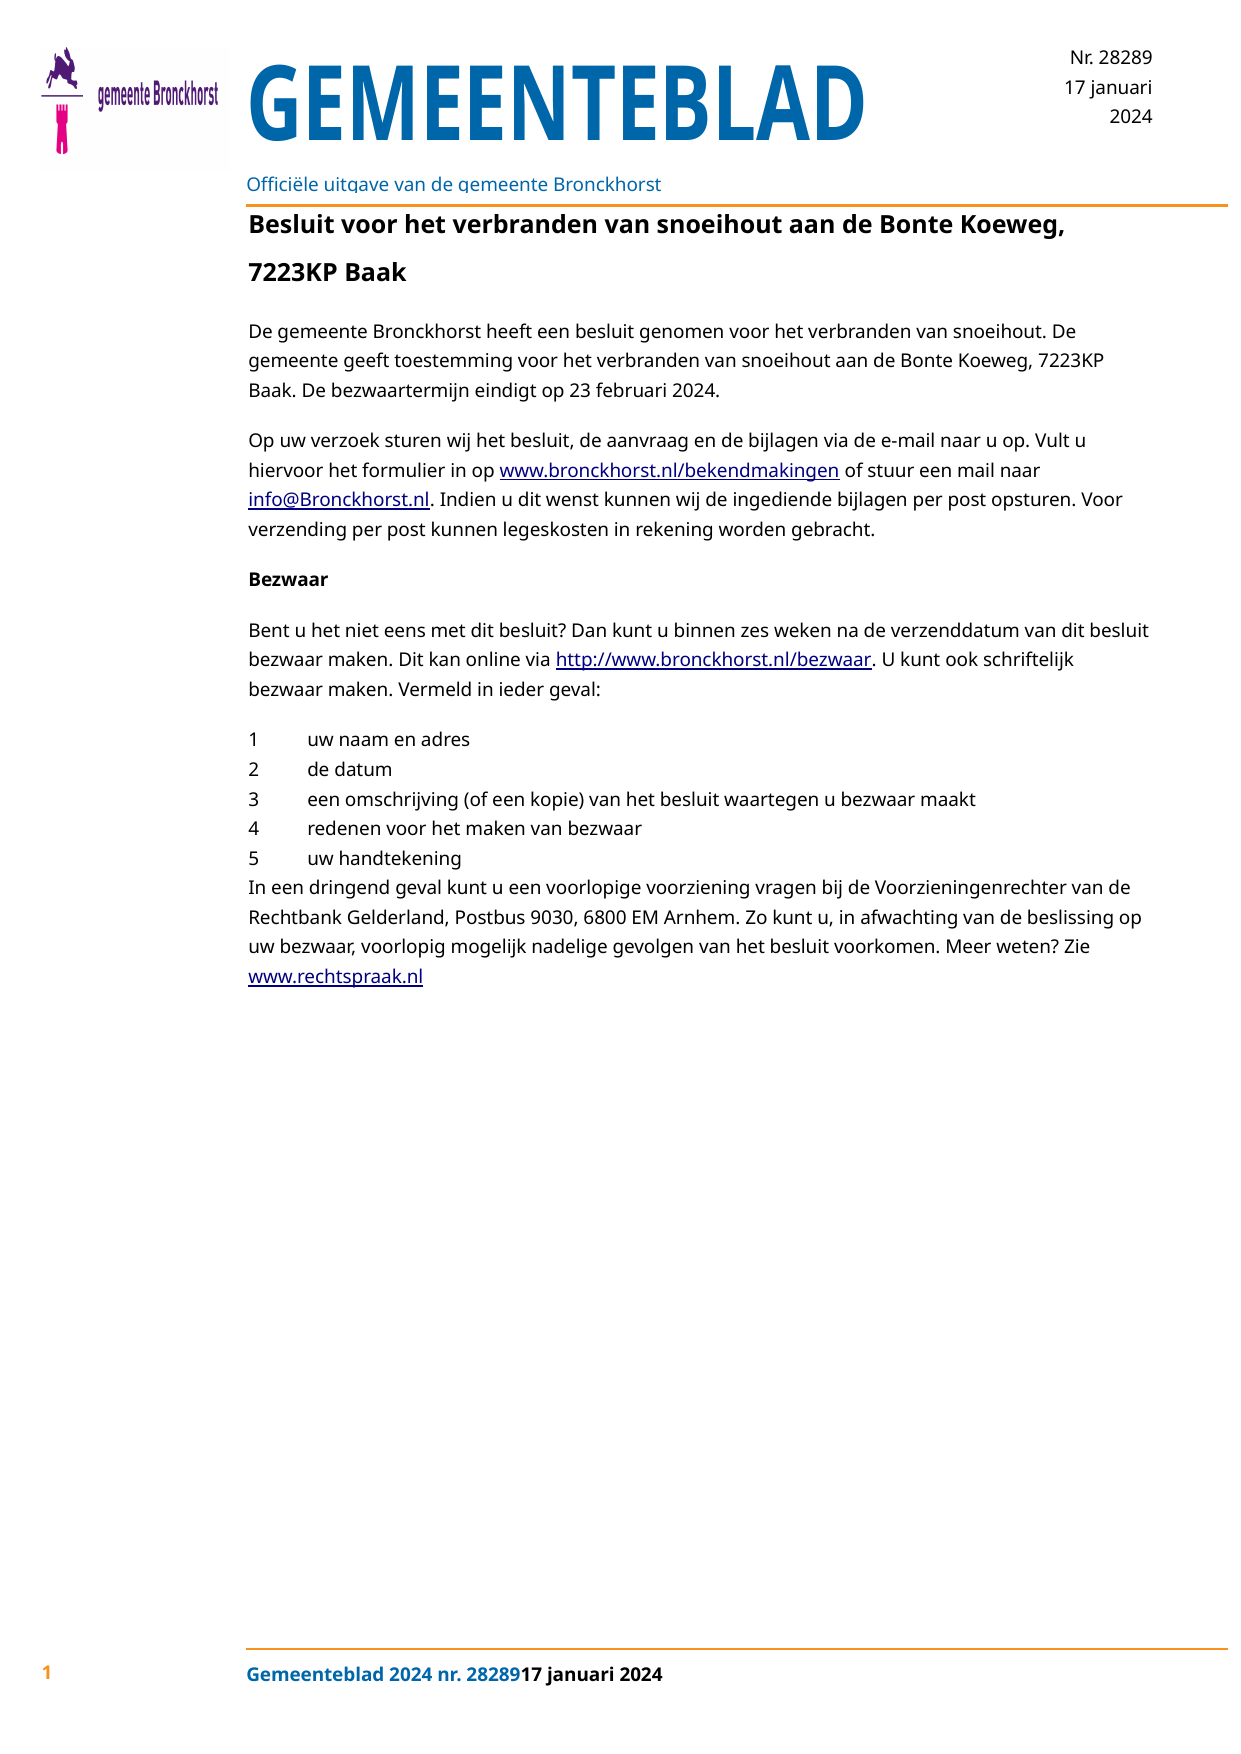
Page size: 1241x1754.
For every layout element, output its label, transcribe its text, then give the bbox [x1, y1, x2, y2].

list een omschrijving (of een kopie) van het besluit waartegen u bezwaar maakt [248, 786, 1152, 812]
text Bent u het niet eens met dit besluit? Dan kunt u binnen zes weken na de verzenddatum van dit besluit bezwaar maken. Dit kan online via http://www.bronckhorst.nl/bezwaar. U kunt ook schriftelijk bezwaar maken. Vermeld in ieder geval: [248, 617, 1152, 702]
list de datum [248, 756, 1152, 782]
text In een dringend geval kunt u een voorlopige voorziening vragen bij de Voorzieningenrechter van de Rechtbank Gelderland, Postbus 9030, 6800 EM Arnhem. Zo kunt u, in afwachting van de beslissing op uw bezwaar, voorlopig mogelijk nadelige gevolgen van het besluit voorkomen. Meer weten? Zie www.rechtspraak.nl [248, 874, 1152, 989]
list redenen voor het maken van bezwaar [248, 815, 1152, 841]
text Bezwaar [248, 567, 1152, 592]
picture [41, 47, 231, 172]
list uw handtekening [248, 845, 1152, 871]
text Besluit voor het verbranden van snoeihout aan de Bonte Koeweg, 7223KP Baak [248, 207, 1152, 288]
text Op uw verzoek sturen wij het besluit, de aanvraag en de bijlagen via de e-mail naar u op. Vult u hiervoor het formulier in op www.bronckhorst.nl/bekendmakingen of stuur een mail naar info@Bronckhorst.nl. Indien u dit wenst kunnen wij de ingediende bijlagen per post opsturen. Voor verzending per post kunnen legeskosten in rekening worden gebracht. [248, 427, 1152, 542]
list uw naam en adres [248, 727, 1152, 752]
text De gemeente Bronckhorst heeft een besluit genomen voor het verbranden van snoeihout. De gemeente geeft toestemming voor het verbranden van snoeihout aan de Bonte Koeweg, 7223KP Baak. De bezwaartermijn eindigt op 23 februari 2024. [248, 318, 1152, 403]
